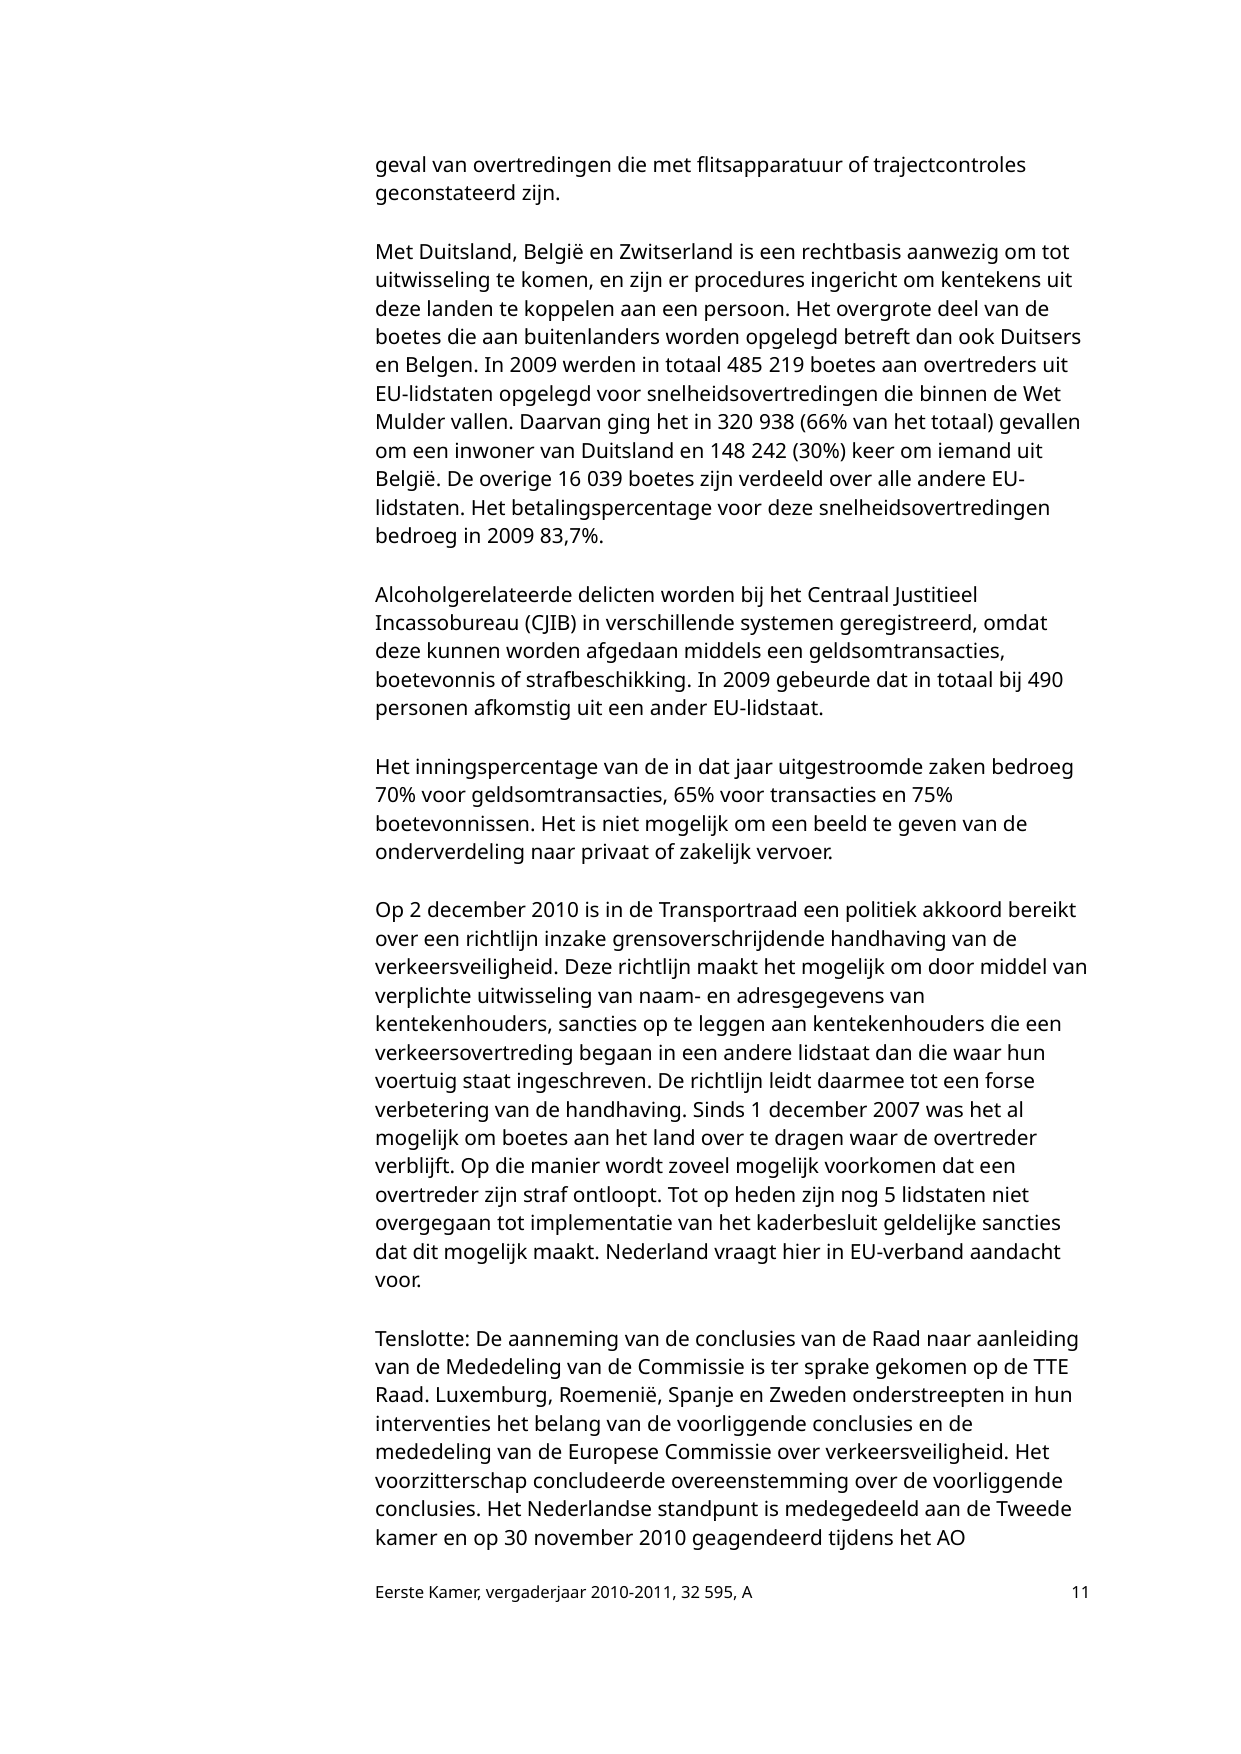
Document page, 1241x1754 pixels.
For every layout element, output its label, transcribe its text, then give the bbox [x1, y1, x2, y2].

text Op 2 december 2010 is in de Transportraad een politiek akkoord bereikt over een richtlijn inzake grensoverschrijdende handhaving van de verkeersveiligheid. Deze richtlijn maakt het mogelijk om door middel van verplichte uitwisseling van naam- en adresgegevens van kentekenhouders, sancties op te leggen aan kentekenhouders die een verkeersovertreding begaan in een andere lidstaat dan die waar hun voertuig staat ingeschreven. De richtlijn leidt daarmee tot een forse verbetering van de handhaving. Sinds 1 december 2007 was het al mogelijk om boetes aan het land over te dragen waar de overtreder verblijft. Op die manier wordt zoveel mogelijk voorkomen dat een overtreder zijn straf ontloopt. Tot op heden zijn nog 5 lidstaten niet overgegaan tot implementatie van het kaderbesluit geldelijke sancties dat dit mogelijk maakt. Nederland vraagt hier in EU-verband aandacht voor. [375, 896, 1090, 1294]
text geval van overtredingen die met flitsapparatuur of trajectcontroles geconstateerd zijn. [375, 150, 1090, 207]
text Alcoholgerelateerde delicten worden bij het Centraal Justitieel Incassobureau (CJIB) in verschillende systemen geregistreerd, omdat deze kunnen worden afgedaan middels een geldsomtransacties, boetevonnis of strafbeschikking. In 2009 gebeurde dat in totaal bij 490 personen afkomstig uit een ander EU-lidstaat. [375, 580, 1090, 722]
text Het inningspercentage van de in dat jaar uitgestroomde zaken bedroeg 70% voor geldsomtransacties, 65% voor transacties en 75% boetevonnissen. Het is niet mogelijk om een beeld te geven van de onderverdeling naar privaat of zakelijk vervoer. [375, 752, 1090, 866]
text Tenslotte: De aanneming van de conclusies van de Raad naar aanleiding van de Mededeling van de Commissie is ter sprake gekomen op de TTE Raad. Luxemburg, Roemenië, Spanje en Zweden onderstreepten in hun interventies het belang van de voorliggende conclusies en de mededeling van de Europese Commissie over verkeersveiligheid. Het voorzitterschap concludeerde overeenstemming over de voorliggende conclusies. Het Nederlandse standpunt is medegedeeld aan de Tweede kamer en op 30 november 2010 geagendeerd tijdens het AO [375, 1324, 1090, 1551]
text Met Duitsland, België en Zwitserland is een rechtbasis aanwezig om tot uitwisseling te komen, en zijn er procedures ingericht om kentekens uit deze landen te koppelen aan een persoon. Het overgrote deel van de boetes die aan buitenlanders worden opgelegd betreft dan ook Duitsers en Belgen. In 2009 werden in totaal 485 219 boetes aan overtreders uit EU-lidstaten opgelegd voor snelheidsovertredingen die binnen de Wet Mulder vallen. Daarvan ging het in 320 938 (66% van het totaal) gevallen om een inwoner van Duitsland en 148 242 (30%) keer om iemand uit België. De overige 16 039 boetes zijn verdeeld over alle andere EU-lidstaten. Het betalingspercentage voor deze snelheidsovertredingen bedroeg in 2009 83,7%. [375, 237, 1090, 550]
